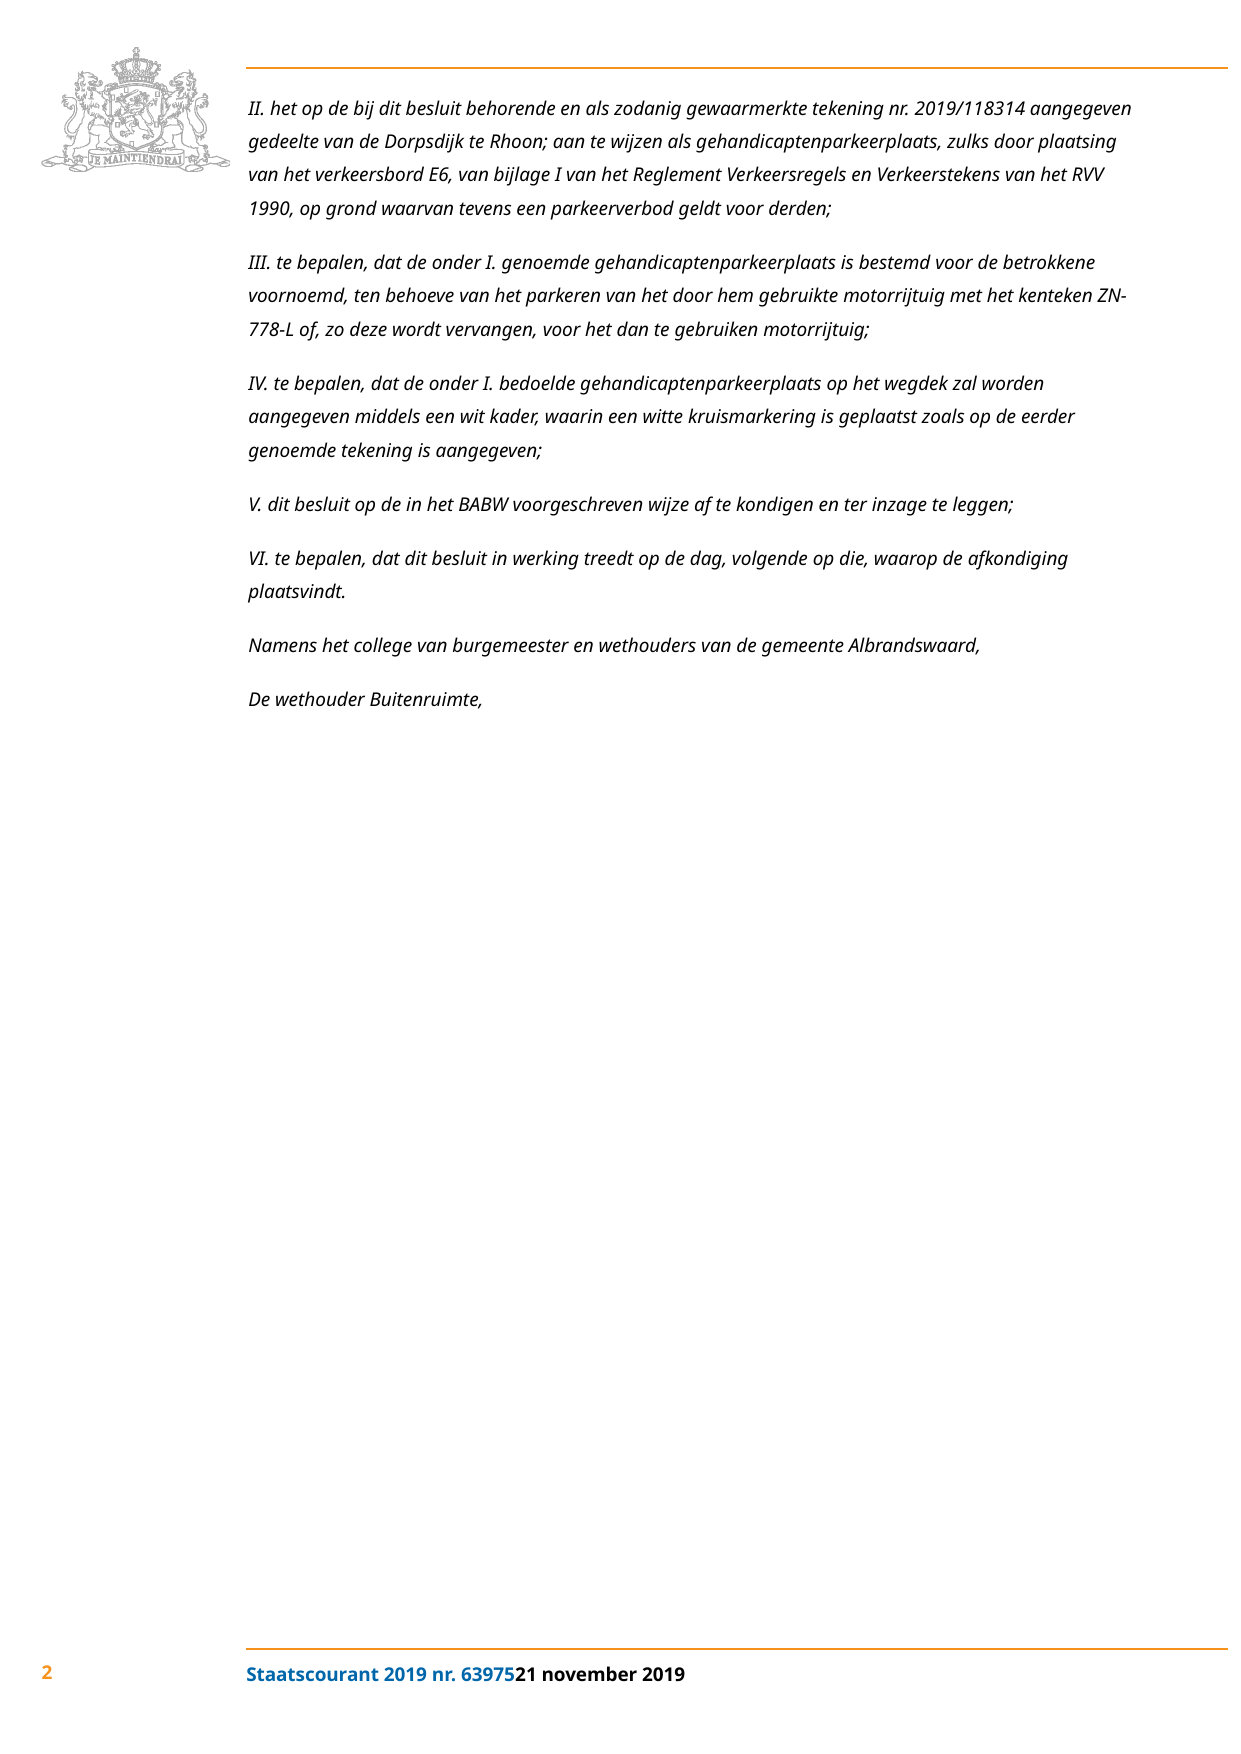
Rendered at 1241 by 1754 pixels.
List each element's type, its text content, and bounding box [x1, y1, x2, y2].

text Namens het college van burgemeester en wethouders van de gemeente Albrandswaard, [248, 633, 1152, 658]
text IV. te bepalen, dat de onder I. bedoelde gehandicaptenparkeerplaats op het wegdek zal worden aangegeven middels een wit kader, waarin een witte kruismarkering is geplaatst zoals op de eerder genoemde tekening is aangegeven; [248, 370, 1152, 463]
text De wethouder Buitenruimte, [248, 687, 1152, 712]
text II. het op de bij dit besluit behorende en als zodanig gewaarmerkte tekening nr. 2019/118314 aangegeven gedeelte van de Dorpsdijk te Rhoon; aan te wijzen als gehandicaptenparkeerplaats, zulks door plaatsing van het verkeersbord E6, van bijlage I van het Reglement Verkeersregels en Verkeerstekens van het RVV 1990, op grond waarvan tevens een parkeerverbod geldt voor derden; [248, 95, 1152, 221]
text V. dit besluit op de in het BABW voorgeschreven wijze af te kondigen en ter inzage te leggen; [248, 491, 1152, 517]
picture [41, 47, 231, 172]
text III. te bepalen, dat de onder I. genoemde gehandicaptenparkeerplaats is bestemd voor de betrokkene voornoemd, ten behoeve van het parkeren van het door hem gebruikte motorrijtuig met het kenteken ZN-778-L of, zo deze wordt vervangen, voor het dan te gebruiken motorrijtuig; [248, 249, 1152, 342]
text VI. te bepalen, dat dit besluit in werking treedt op de dag, volgende op die, waarop de afkondiging plaatsvindt. [248, 545, 1152, 604]
